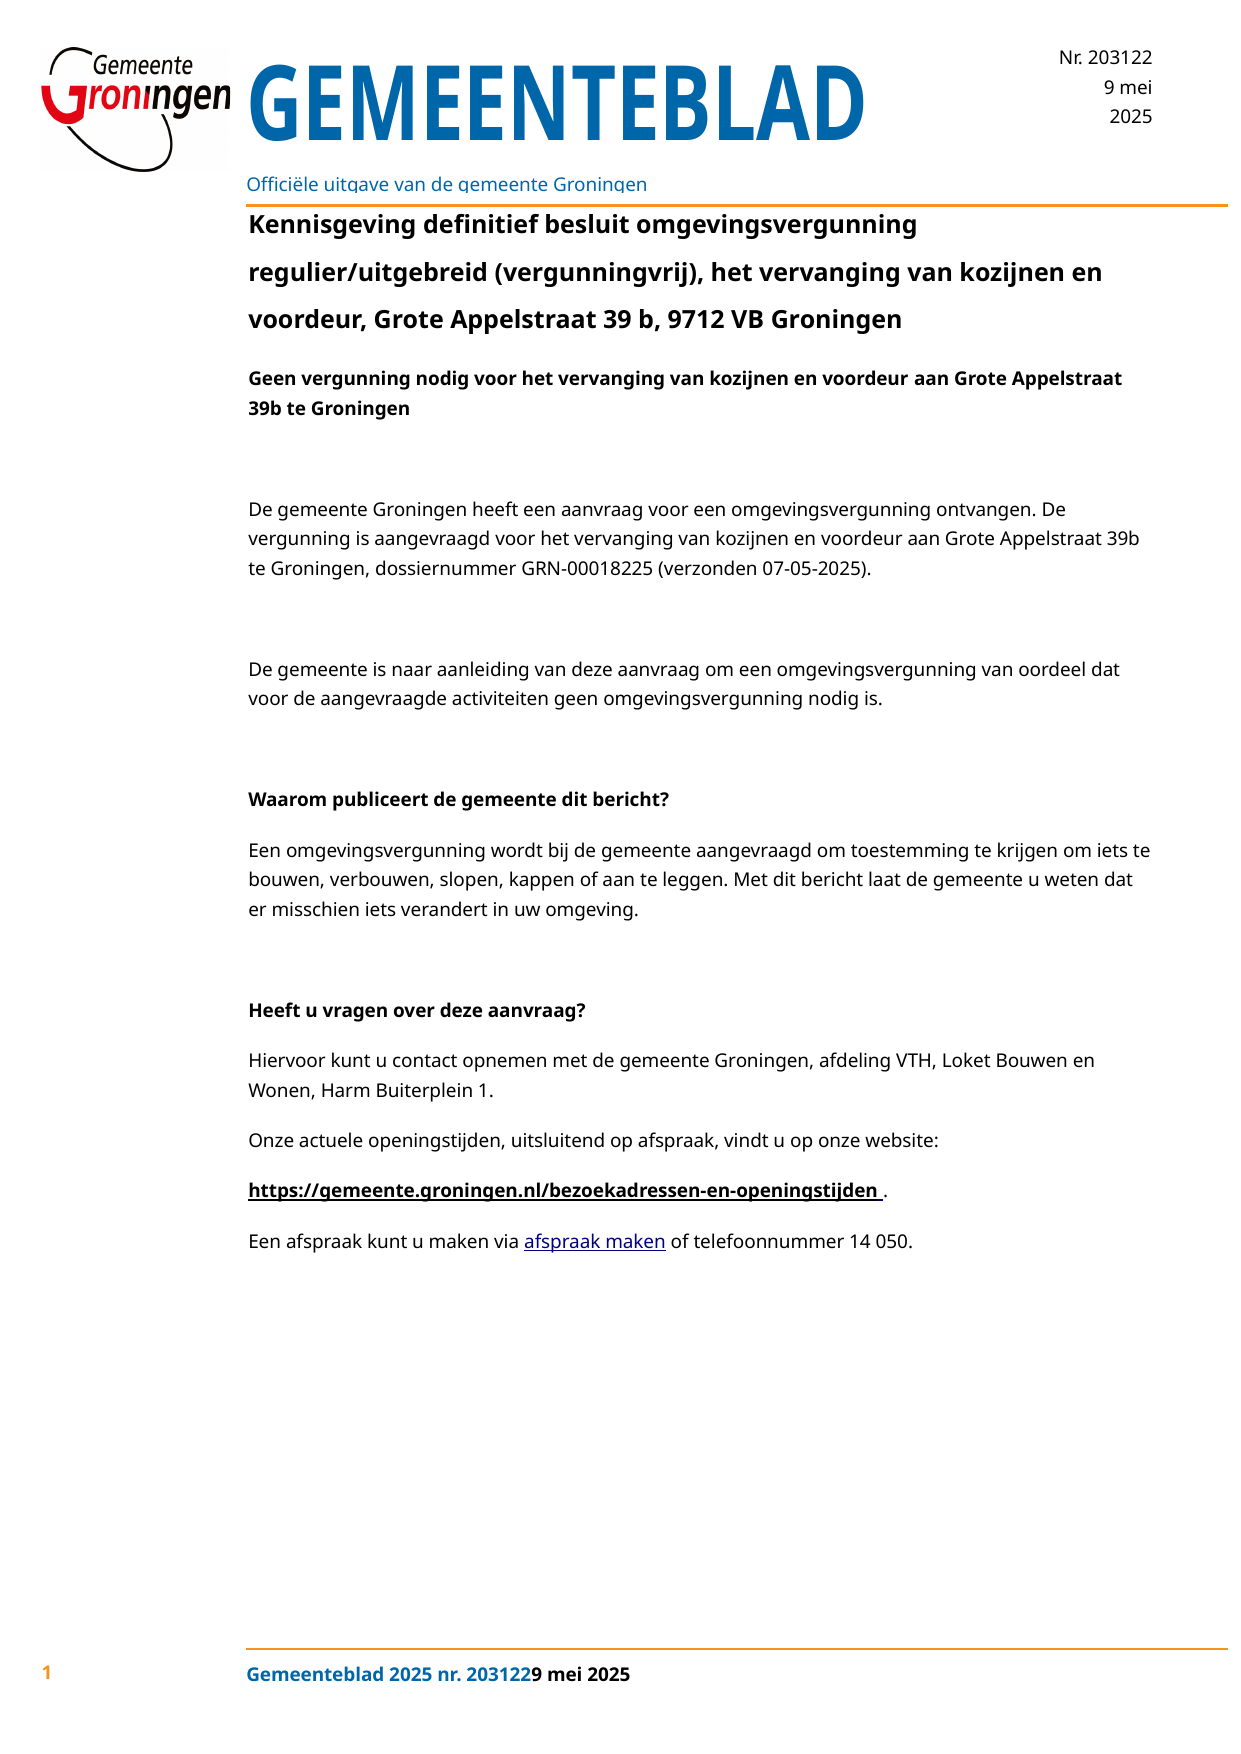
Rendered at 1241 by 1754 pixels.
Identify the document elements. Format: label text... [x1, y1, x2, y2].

text De gemeente is naar aanleiding van deze aanvraag om een omgevingsvergunning van oordeel dat voor de aangevraagde activiteiten geen omgevingsvergunning nodig is. [248, 656, 1152, 711]
text Kennisgeving definitief besluit omgevingsvergunning regulier/uitgebreid (vergunningvrij), het vervanging van kozijnen en voordeur, Grote Appelstraat 39 b, 9712 VB Groningen [248, 207, 1152, 336]
picture [41, 47, 231, 172]
text Een omgevingsvergunning wordt bij de gemeente aangevraagd om toestemming te krijgen om iets te bouwen, verbouwen, slopen, kappen of aan te leggen. Met dit bericht laat de gemeente u weten dat er misschien iets verandert in uw omgeving. [248, 837, 1152, 922]
text Hiervoor kunt u contact opnemen met de gemeente Groningen, afdeling VTH, Loket Bouwen en Wonen, Harm Buiterplein 1. [248, 1047, 1152, 1102]
text Een afspraak kunt u maken via afspraak maken of telefoonnummer 14 050. [248, 1228, 1152, 1254]
text De gemeente Groningen heeft een aanvraag voor een omgevingsvergunning ontvangen. De vergunning is aangevraagd voor het vervanging van kozijnen en voordeur aan Grote Appelstraat 39b te Groningen, dossiernummer GRN-00018225 (verzonden 07-05-2025). [248, 496, 1152, 581]
text Geen vergunning nodig voor het vervanging van kozijnen en voordeur aan Grote Appelstraat 39b te Groningen [248, 366, 1152, 421]
text Onze actuele openingstijden, uitsluitend op afspraak, vindt u op onze website: [248, 1127, 1152, 1153]
text Waarom publiceert de gemeente dit bericht? [248, 786, 1152, 812]
text Heeft u vragen over deze aanvraag? [248, 997, 1152, 1022]
text https://gemeente.groningen.nl/bezoekadressen-en-openingstijden . [248, 1178, 1152, 1203]
